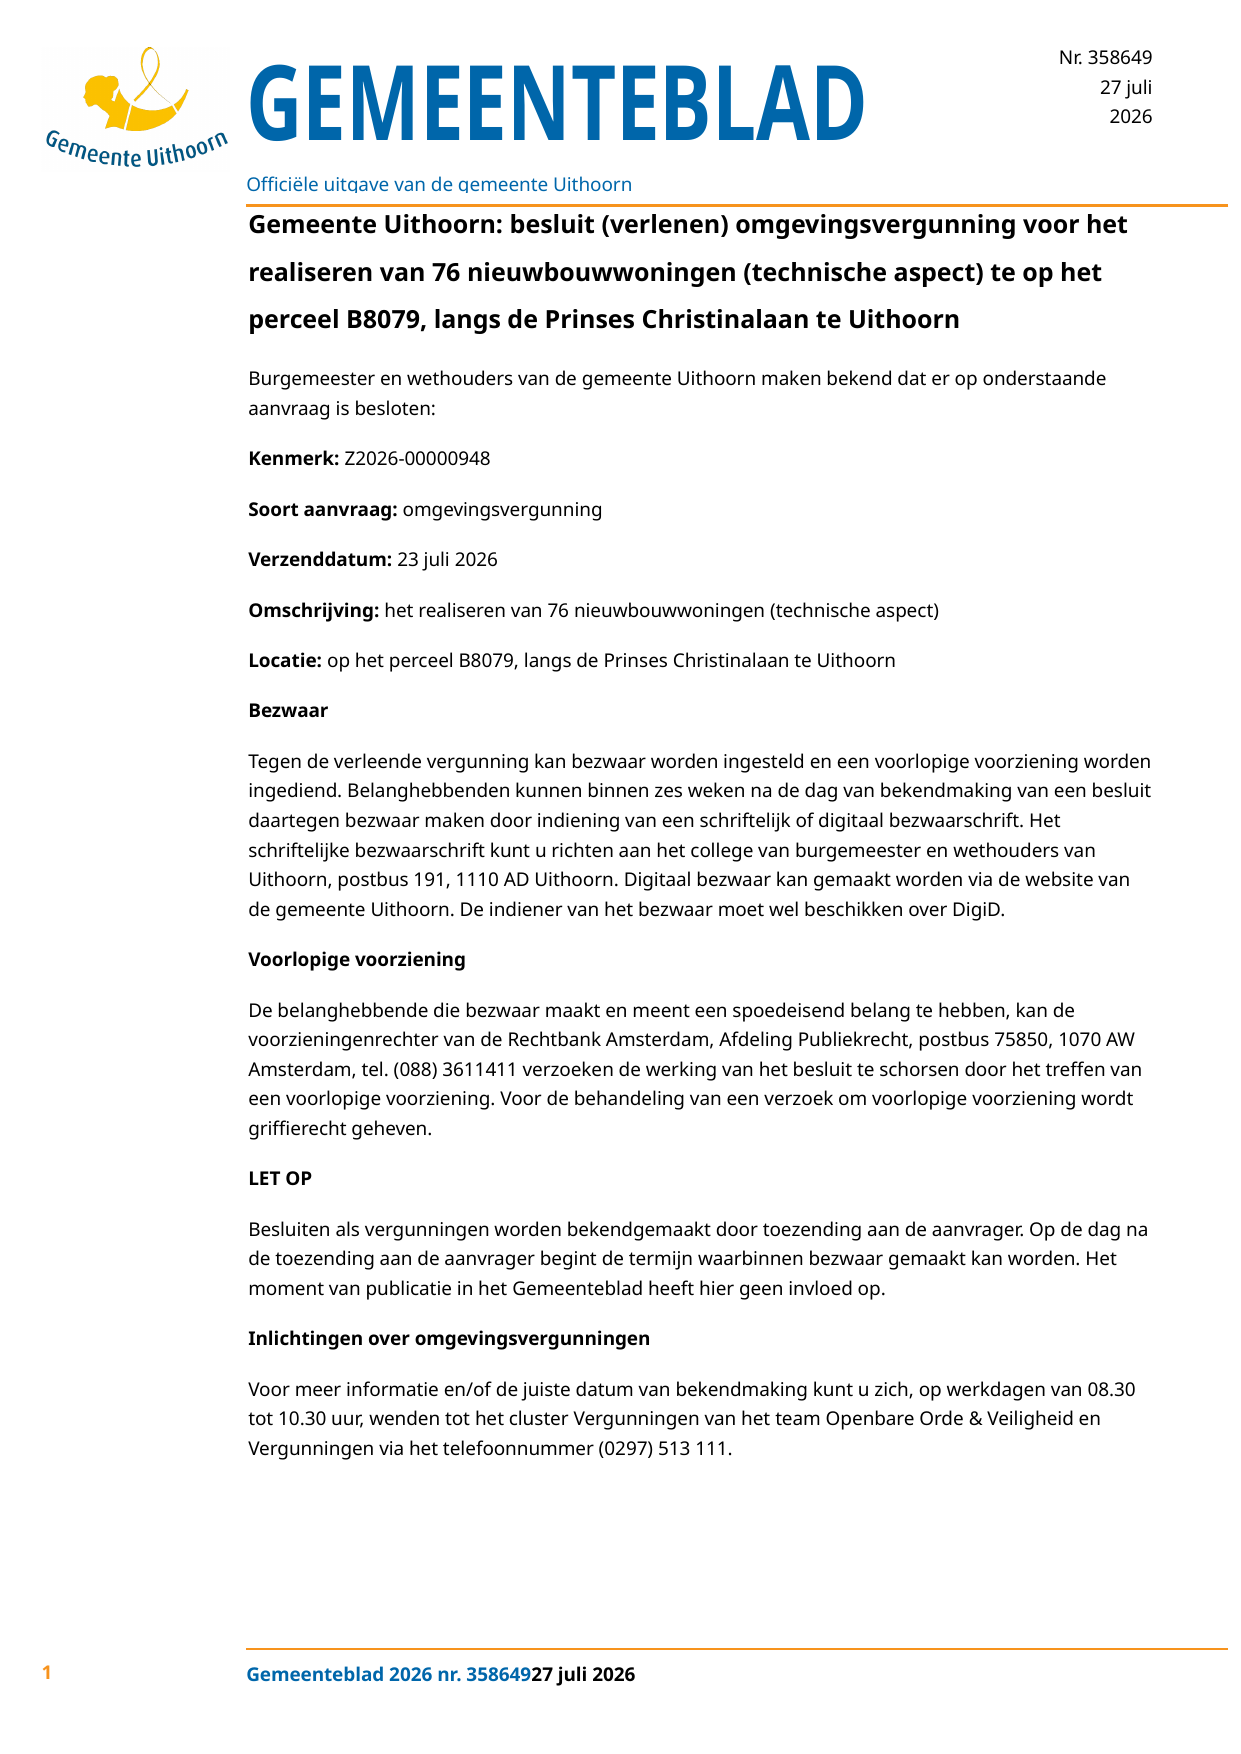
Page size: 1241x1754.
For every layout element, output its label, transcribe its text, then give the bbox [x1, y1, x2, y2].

text Kenmerk: Z2026-00000948 [248, 446, 1152, 471]
text Voor meer informatie en/of de juiste datum van bekendmaking kunt u zich, op werkdagen van 08.30 tot 10.30 uur, wenden tot het cluster Vergunningen van het team Openbare Orde & Veiligheid en Vergunningen via het telefoonnummer (0297) 513 111. [248, 1376, 1152, 1461]
text Locatie: op het perceel B8079, langs de Prinses Christinalaan te Uithoorn [248, 647, 1152, 673]
text Gemeente Uithoorn: besluit (verlenen) omgevingsvergunning voor het realiseren van 76 nieuwbouwwoningen (technische aspect) te op het perceel B8079, langs de Prinses Christinalaan te Uithoorn [248, 207, 1152, 336]
text Burgemeester en wethouders van de gemeente Uithoorn maken bekend dat er op onderstaande aanvraag is besloten: [248, 366, 1152, 421]
text Verzenddatum: 23 juli 2026 [248, 546, 1152, 572]
text LET OP [248, 1166, 1152, 1191]
text Besluiten als vergunningen worden bekendgemaakt door toezending aan de aanvrager. Op de dag na de toezending aan de aanvrager begint de termijn waarbinnen bezwaar gemaakt kan worden. Het moment van publicatie in het Gemeenteblad heeft hier geen invloed op. [248, 1216, 1152, 1301]
text De belanghebbende die bezwaar maakt en meent een spoedeisend belang te hebben, kan de voorzieningenrechter van de Rechtbank Amsterdam, Afdeling Publiekrecht, postbus 75850, 1070 AW Amsterdam, tel. (088) 3611411 verzoeken de werking van het besluit te schorsen door het treffen van een voorlopige voorziening. Voor de behandeling van een verzoek om voorlopige voorziening wordt griffierecht geheven. [248, 997, 1152, 1141]
text Bezwaar [248, 698, 1152, 723]
text Omschrijving: het realiseren van 76 nieuwbouwwoningen (technische aspect) [248, 597, 1152, 622]
text Voorlopige voorziening [248, 946, 1152, 972]
text Tegen de verleende vergunning kan bezwaar worden ingesteld en een voorlopige voorziening worden ingediend. Belanghebbenden kunnen binnen zes weken na de dag van bekendmaking van een besluit daartegen bezwaar maken door indiening van een schriftelijk of digitaal bezwaarschrift. Het schriftelijke bezwaarschrift kunt u richten aan het college van burgemeester en wethouders van Uithoorn, postbus 191, 1110 AD Uithoorn. Digitaal bezwaar kan gemaakt worden via de website van de gemeente Uithoorn. De indiener van het bezwaar moet wel beschikken over DigiD. [248, 748, 1152, 922]
text Inlichtingen over omgevingsvergunningen [248, 1326, 1152, 1351]
text Soort aanvraag: omgevingsvergunning [248, 496, 1152, 522]
picture [41, 47, 231, 172]
